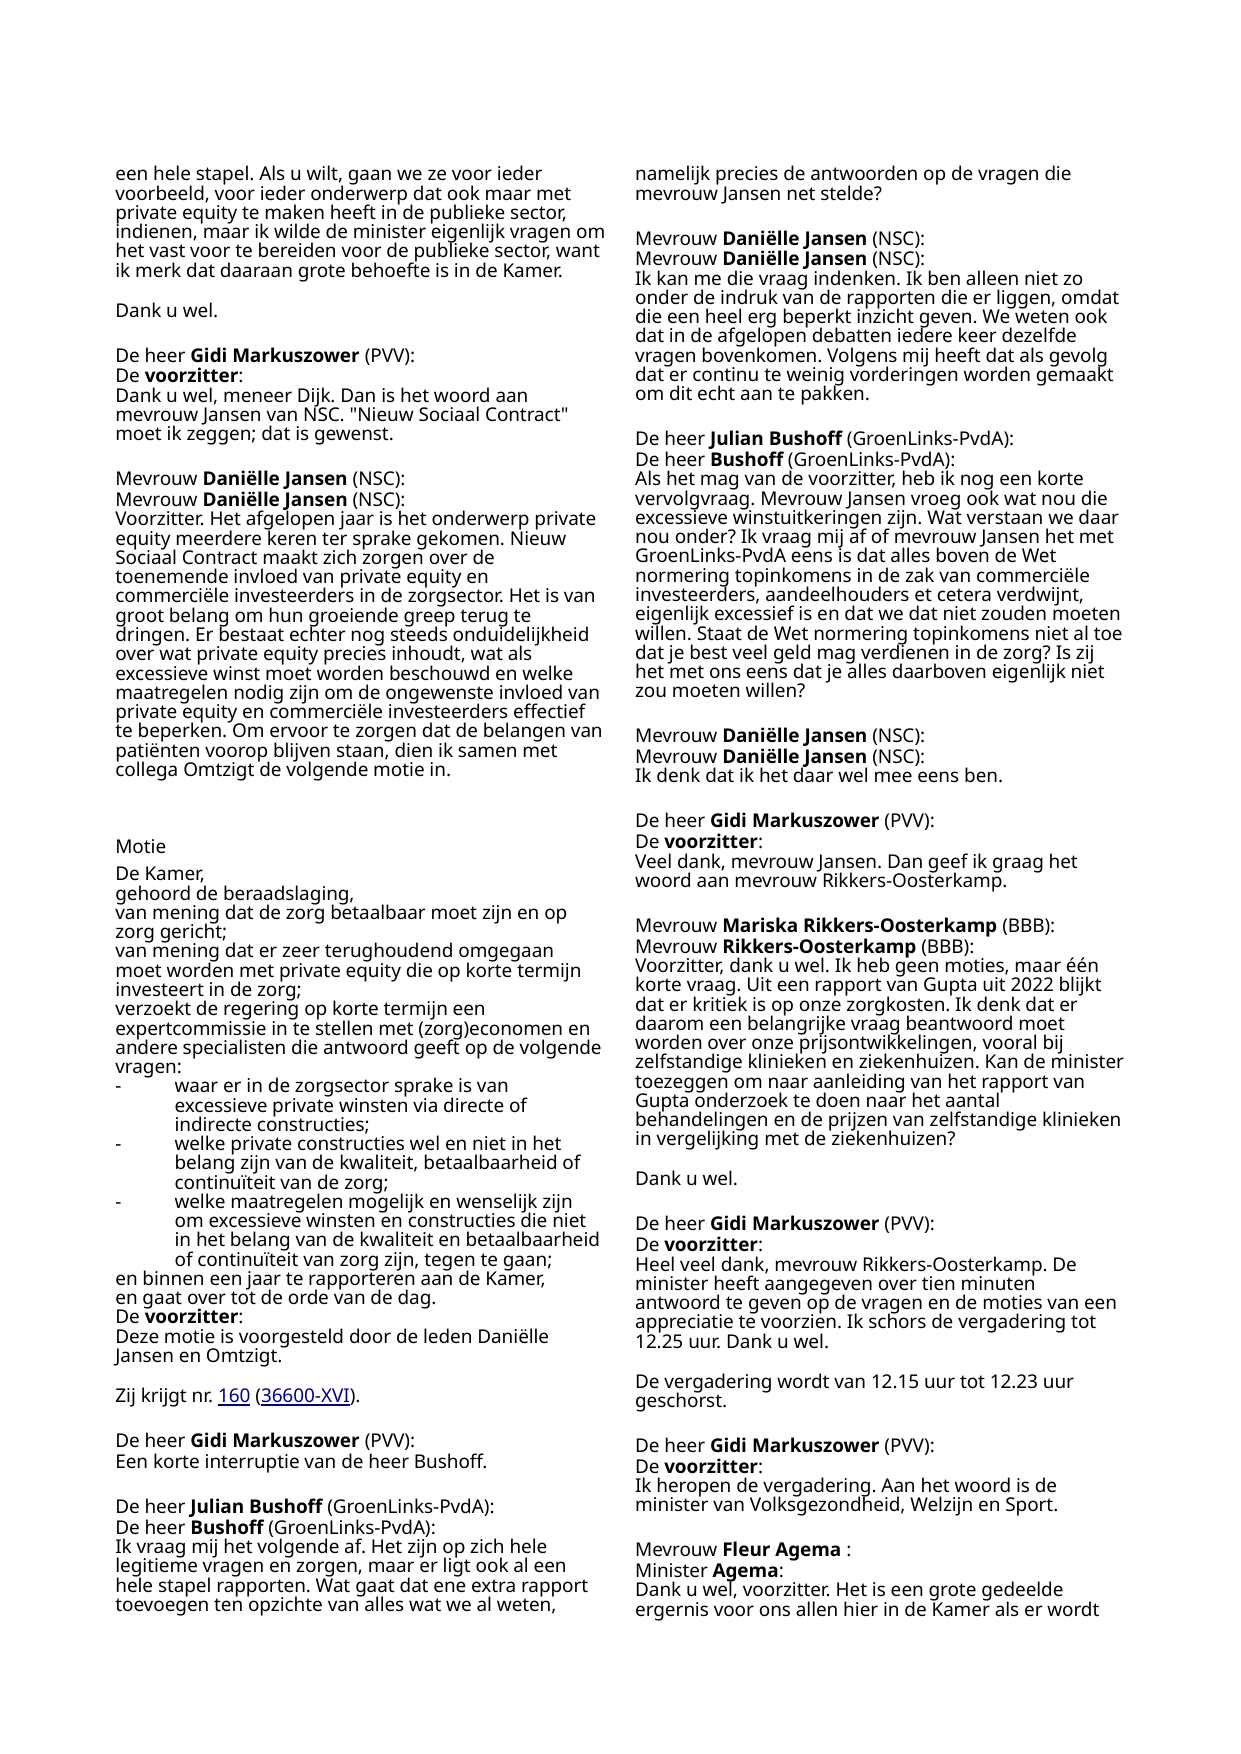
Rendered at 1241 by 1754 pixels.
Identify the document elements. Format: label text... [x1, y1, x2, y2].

text De heer Julian Bushoff (GroenLinks-PvdA): [115, 1493, 605, 1519]
text verzoekt de regering op korte termijn een expertcommissie in te stellen met (zorg)economen en andere specialisten die antwoord geeft op de volgende vragen: [115, 1000, 605, 1077]
text De heer Gidi Markuszower (PVV): [115, 342, 605, 367]
text van mening dat de zorg betaalbaar moet zijn en op zorg gericht; [115, 904, 605, 942]
text Dank u wel. [635, 1170, 1125, 1190]
text Dank u wel, meneer Dijk. Dan is het woord aan mevrouw Jansen van NSC. "Nieuw Sociaal Contract" moet ik zeggen; dat is gewenst. [115, 387, 605, 444]
text De voorzitter: [115, 367, 605, 387]
text Veel dank, mevrouw Jansen. Dan geef ik graag het woord aan mevrouw Rikkers-Oosterkamp. [635, 853, 1125, 891]
text De voorzitter: [635, 1236, 1125, 1256]
text Mevrouw Daniëlle Jansen (NSC): [635, 748, 1125, 767]
text Dank u wel. [115, 302, 605, 321]
text Mevrouw Daniëlle Jansen (NSC): [635, 722, 1125, 748]
text Mevrouw Rikkers-Oosterkamp (BBB): [635, 938, 1125, 957]
text Voorzitter. Het afgelopen jaar is het onderwerp private equity meerdere keren ter sprake gekomen. Nieuw Sociaal Contract maakt zich zorgen over de toenemende invloed van private equity en commerciële investeerders in de zorgsector. Het is van groot belang om hun groeiende greep terug te dringen. Er bestaat echter nog steeds onduidelijkheid over wat private equity precies inhoudt, wat als excessieve winst moet worden beschouwd en welke maatregelen nodig zijn om de ongewenste invloed van private equity en commerciële investeerders effectief te beperken. Om ervoor te zorgen dat de belangen van patiënten voorop blijven staan, dien ik samen met collega Omtzigt de volgende motie in. [115, 510, 605, 780]
text Ik vraag mij het volgende af. Het zijn op zich hele legitieme vragen en zorgen, maar er ligt ook al een hele stapel rapporten. Wat gaat dat ene extra rapport toevoegen ten opzichte van alles wat we al weten, [115, 1538, 605, 1615]
text Heel veel dank, mevrouw Rikkers-Oosterkamp. De minister heeft aangegeven over tien minuten antwoord te geven op de vragen en de moties van een appreciatie te voorzien. Ik schors de vergadering tot 12.25 uur. Dank u wel. [635, 1256, 1125, 1352]
text De heer Gidi Markuszower (PVV): [635, 1211, 1125, 1236]
text Minister Agema: [635, 1562, 1125, 1581]
text De vergadering wordt van 12.15 uur tot 12.23 uur geschorst. [635, 1373, 1125, 1411]
text Mevrouw Fleur Agema : [635, 1536, 1125, 1562]
text De heer Gidi Markuszower (PVV): [115, 1427, 605, 1453]
text De heer Bushoff (GroenLinks-PvdA): [115, 1519, 605, 1538]
text namelijk precies de antwoorden op de vragen die mevrouw Jansen net stelde? [635, 165, 1125, 204]
text Mevrouw Daniëlle Jansen (NSC): [635, 225, 1125, 250]
text Ik denk dat ik het daar wel mee eens ben. [635, 767, 1125, 787]
text Motie [115, 834, 605, 859]
text De Kamer, [115, 865, 605, 884]
text De voorzitter: [635, 833, 1125, 853]
text Mevrouw Daniëlle Jansen (NSC): [635, 250, 1125, 270]
text Als het mag van de voorzitter, heb ik nog een korte vervolgvraag. Mevrouw Jansen vroeg ook wat nou die excessieve winstuitkeringen zijn. Wat verstaan we daar nou onder? Ik vraag mij af of mevrouw Jansen het met GroenLinks-PvdA eens is dat alles boven de Wet normering topinkomens in de zak van commerciële investeerders, aandeelhouders et cetera verdwijnt, eigenlijk excessief is en dat we dat niet zouden moeten willen. Staat de Wet normering topinkomens niet al toe dat je best veel geld mag verdienen in de zorg? Is zij het met ons eens dat je alles daarboven eigenlijk niet zou moeten willen? [635, 470, 1125, 702]
text een hele stapel. Als u wilt, gaan we ze voor ieder voorbeeld, voor ieder onderwerp dat ook maar met private equity te maken heeft in de publieke sector, indienen, maar ik wilde de minister eigenlijk vragen om het vast voor te bereiden voor de publieke sector, want ik merk dat daaraan grote behoefte is in de Kamer. [115, 165, 605, 281]
text Deze motie is voorgesteld door de leden Daniëlle Jansen en Omtzigt. [115, 1328, 605, 1366]
text Dank u wel, voorzitter. Het is een grote gedeelde ergernis voor ons allen hier in de Kamer als er wordt [635, 1581, 1125, 1620]
text De heer Julian Bushoff (GroenLinks-PvdA): [635, 425, 1125, 451]
text Mevrouw Daniëlle Jansen (NSC): [115, 465, 605, 491]
text gehoord de beraadslaging, [115, 884, 605, 904]
text Zij krijgt nr. 160 (36600-XVI). [115, 1387, 605, 1406]
text Een korte interruptie van de heer Bushoff. [115, 1453, 605, 1472]
text De heer Gidi Markuszower (PVV): [635, 808, 1125, 833]
text De voorzitter: [115, 1308, 605, 1328]
text Mevrouw Mariska Rikkers-Oosterkamp (BBB): [635, 912, 1125, 938]
text Voorzitter, dank u wel. Ik heb geen moties, maar één korte vraag. Uit een rapport van Gupta uit 2022 blijkt dat er kritiek is op onze zorgkosten. Ik denk dat er daarom een belangrijke vraag beantwoord moet worden over onze prijsontwikkelingen, vooral bij zelfstandige klinieken en ziekenhuizen. Kan de minister toezeggen om naar aanleiding van het rapport van Gupta onderzoek te doen naar het aantal behandelingen en de prijzen van zelfstandige klinieken in vergelijking met de ziekenhuizen? [635, 957, 1125, 1150]
list waar er in de zorgsector sprake is van excessieve private winsten via directe of indirecte constructies; [115, 1077, 605, 1135]
text De heer Bushoff (GroenLinks-PvdA): [635, 451, 1125, 470]
text Ik kan me die vraag indenken. Ik ben alleen niet zo onder de indruk van de rapporten die er liggen, omdat die een heel erg beperkt inzicht geven. We weten ook dat in de afgelopen debatten iedere keer dezelfde vragen bovenkomen. Volgens mij heeft dat als gevolg dat er continu te weinig vorderingen worden gemaakt om dit echt aan te pakken. [635, 270, 1125, 404]
text De voorzitter: [635, 1458, 1125, 1477]
list welke maatregelen mogelijk en wenselijk zijn om excessieve winsten en constructies die niet in het belang van de kwaliteit en betaalbaarheid of continuïteit van zorg zijn, tegen te gaan; [115, 1193, 605, 1270]
text en gaat over tot de orde van de dag. [115, 1289, 605, 1308]
list welke private constructies wel en niet in het belang zijn van de kwaliteit, betaalbaarheid of continuïteit van de zorg; [115, 1135, 605, 1193]
text Ik heropen de vergadering. Aan het woord is de minister van Volksgezondheid, Welzijn en Sport. [635, 1477, 1125, 1516]
text van mening dat er zeer terughoudend omgegaan moet worden met private equity die op korte termijn investeert in de zorg; [115, 942, 605, 1000]
text en binnen een jaar te rapporteren aan de Kamer, [115, 1270, 605, 1289]
text Mevrouw Daniëlle Jansen (NSC): [115, 491, 605, 510]
text De heer Gidi Markuszower (PVV): [635, 1432, 1125, 1458]
